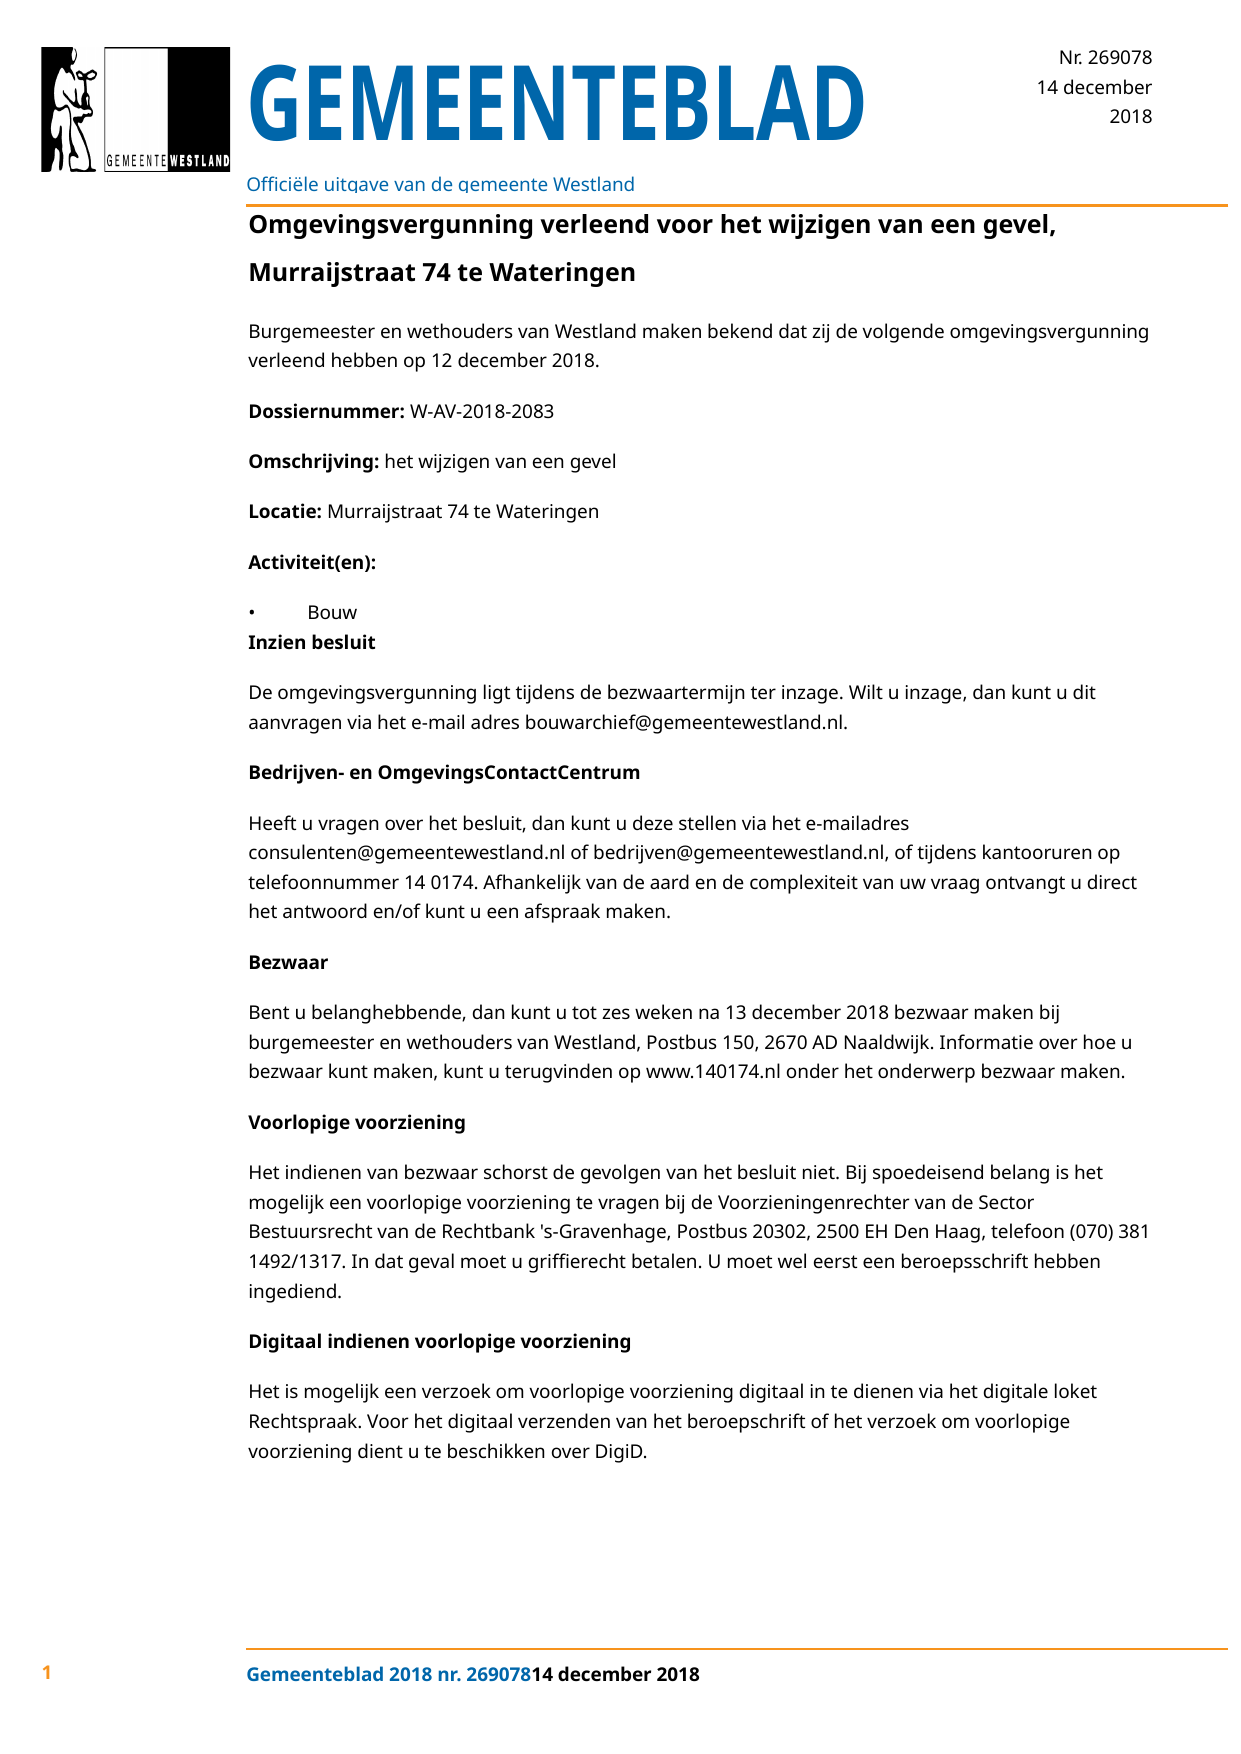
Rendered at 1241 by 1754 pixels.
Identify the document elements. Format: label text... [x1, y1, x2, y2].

text Bent u belanghebbende, dan kunt u tot zes weken na 13 december 2018 bezwaar maken bij burgemeester en wethouders van Westland, Postbus 150, 2670 AD Naaldwijk. Informatie over hoe u bezwaar kunt maken, kunt u terugvinden op www.140174.nl onder het onderwerp bezwaar maken. [248, 999, 1152, 1084]
picture [41, 47, 231, 172]
text Het indienen van bezwaar schorst de gevolgen van het besluit niet. Bij spoedeisend belang is het mogelijk een voorlopige voorziening te vragen bij de Voorzieningenrechter van de Sector Bestuursrecht van de Rechtbank 's-Gravenhage, Postbus 20302, 2500 EH Den Haag, telefoon (070) 381 1492/1317. In dat geval moet u griffierecht betalen. U moet wel eerst een beroepsschrift hebben ingediend. [248, 1159, 1152, 1304]
text Dossiernummer: W-AV-2018-2083 [248, 398, 1152, 424]
text Activiteit(en): [248, 549, 1152, 575]
text Bedrijven- en OmgevingsContactCentrum [248, 759, 1152, 785]
text Inzien besluit [248, 629, 1152, 655]
text Bezwaar [248, 949, 1152, 975]
text Heeft u vragen over het besluit, dan kunt u deze stellen via het e-mailadres consulenten@gemeentewestland.nl of bedrijven@gemeentewestland.nl, of tijdens kantooruren op telefoonnummer 14 0174. Afhankelijk van de aard en de complexiteit van uw vraag ontvangt u direct het antwoord en/of kunt u een afspraak maken. [248, 810, 1152, 924]
text Locatie: Murraijstraat 74 te Wateringen [248, 499, 1152, 524]
text Digitaal indienen voorlopige voorziening [248, 1328, 1152, 1354]
text Voorlopige voorziening [248, 1109, 1152, 1135]
text Het is mogelijk een verzoek om voorlopige voorziening digitaal in te dienen via het digitale loket Rechtspraak. Voor het digitaal verzenden van het beroepschrift of het verzoek om voorlopige voorziening dient u te beschikken over DigiD. [248, 1379, 1152, 1464]
list Bouw [248, 599, 1152, 625]
text De omgevingsvergunning ligt tijdens de bezwaartermijn ter inzage. Wilt u inzage, dan kunt u dit aanvragen via het e-mail adres bouwarchief@gemeentewestland.nl. [248, 679, 1152, 735]
text Omschrijving: het wijzigen van een gevel [248, 448, 1152, 474]
text Omgevingsvergunning verleend voor het wijzigen van een gevel, Murraijstraat 74 te Wateringen [248, 207, 1152, 288]
text Burgemeester en wethouders van Westland maken bekend dat zij de volgende omgevingsvergunning verleend hebben op 12 december 2018. [248, 318, 1152, 373]
